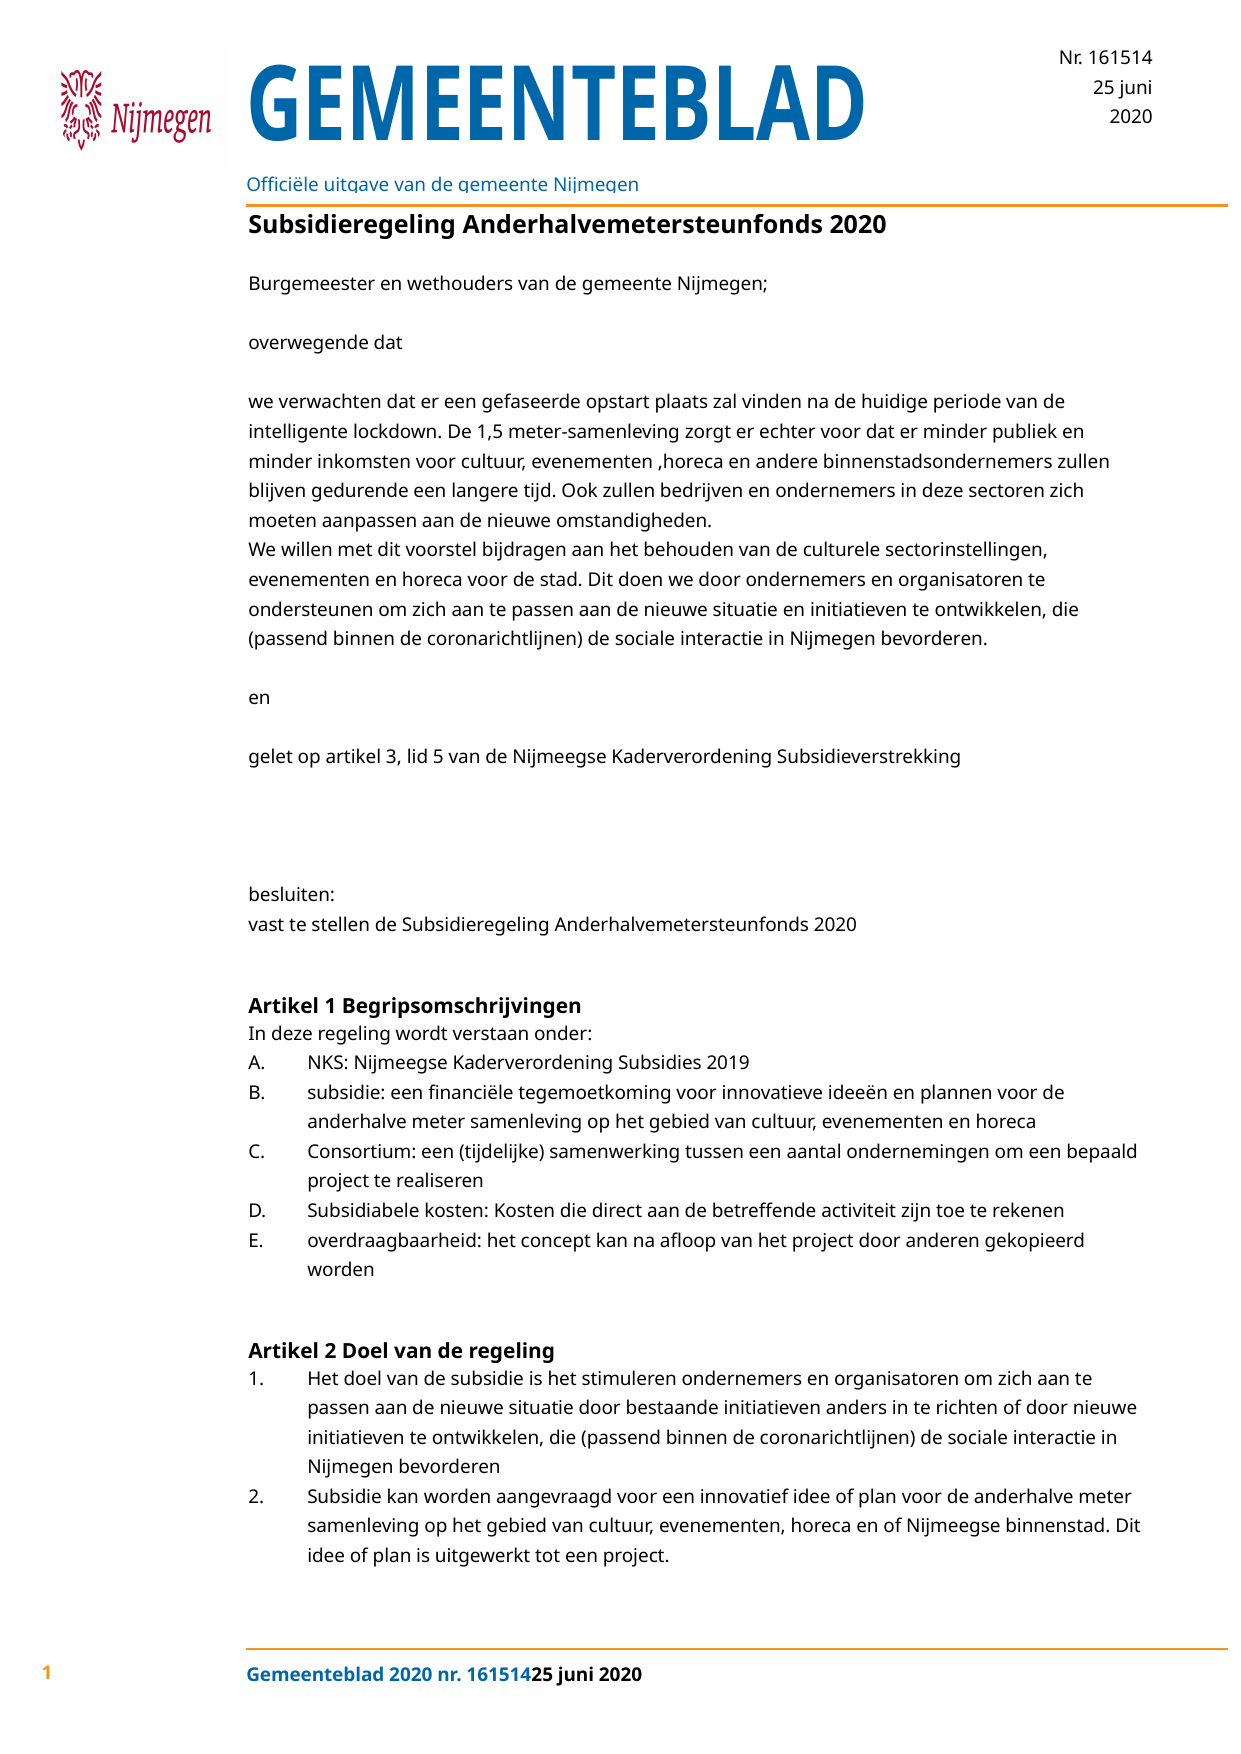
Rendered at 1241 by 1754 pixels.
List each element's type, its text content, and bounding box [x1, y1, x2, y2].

list Subsidie kan worden aangevraagd voor een innovatief idee of plan voor de anderhalve meter samenleving op het gebied van cultuur, evenementen, horeca en of Nijmeegse binnenstad. Dit idee of plan is uitgewerkt tot een project. [248, 1483, 1152, 1568]
text Burgemeester en wethouders van de gemeente Nijmegen; [248, 270, 1152, 296]
text besluiten: [248, 882, 1152, 907]
list Subsidiabele kosten: Kosten die direct aan de betreffende activiteit zijn toe te rekenen [248, 1197, 1152, 1223]
text en [248, 684, 1152, 710]
text gelet op artikel 3, lid 5 van de Nijmeegse Kaderverordening Subsidieverstrekking [248, 744, 1152, 769]
text Artikel 1 Begripsomschrijvingen [248, 991, 1152, 1020]
text vast te stellen de Subsidieregeling Anderhalvemetersteunfonds 2020 [248, 911, 1152, 937]
text Artikel 2 Doel van de regeling [248, 1336, 1152, 1365]
text We willen met dit voorstel bijdragen aan het behouden van de culturele sectorinstellingen, evenementen en horeca voor de stad. Dit doen we door ondernemers en organisatoren te ondersteunen om zich aan te passen aan de nieuwe situatie en initiatieven te ontwikkelen, die (passend binnen de coronarichtlijnen) de sociale interactie in Nijmegen bevorderen. [248, 537, 1152, 651]
text overwegende dat [248, 329, 1152, 355]
list NKS: Nijmeegse Kaderverordening Subsidies 2019 [248, 1049, 1152, 1075]
list subsidie: een financiële tegemoetkoming voor innovatieve ideeën en plannen voor de anderhalve meter samenleving op het gebied van cultuur, evenementen en horeca [248, 1079, 1152, 1134]
list Het doel van de subsidie is het stimuleren ondernemers en organisatoren om zich aan te passen aan de nieuwe situatie door bestaande initiatieven anders in te richten of door nieuwe initiatieven te ontwikkelen, die (passend binnen de coronarichtlijnen) de sociale interactie in Nijmegen bevorderen [248, 1365, 1152, 1479]
picture [41, 47, 231, 172]
text In deze regeling wordt verstaan onder: [248, 1020, 1152, 1045]
text Subsidieregeling Anderhalvemetersteunfonds 2020 [248, 207, 1152, 241]
list overdraagbaarheid: het concept kan na afloop van het project door anderen gekopieerd worden [248, 1227, 1152, 1282]
list Consortium: een (tijdelijke) samenwerking tussen een aantal ondernemingen om een bepaald project te realiseren [248, 1138, 1152, 1193]
text we verwachten dat er een gefaseerde opstart plaats zal vinden na de huidige periode van de intelligente lockdown. De 1,5 meter-samenleving zorgt er echter voor dat er minder publiek en minder inkomsten voor cultuur, evenementen ,horeca en andere binnenstadsondernemers zullen blijven gedurende een langere tijd. Ook zullen bedrijven en ondernemers in deze sectoren zich moeten aanpassen aan de nieuwe omstandigheden. [248, 389, 1152, 533]
